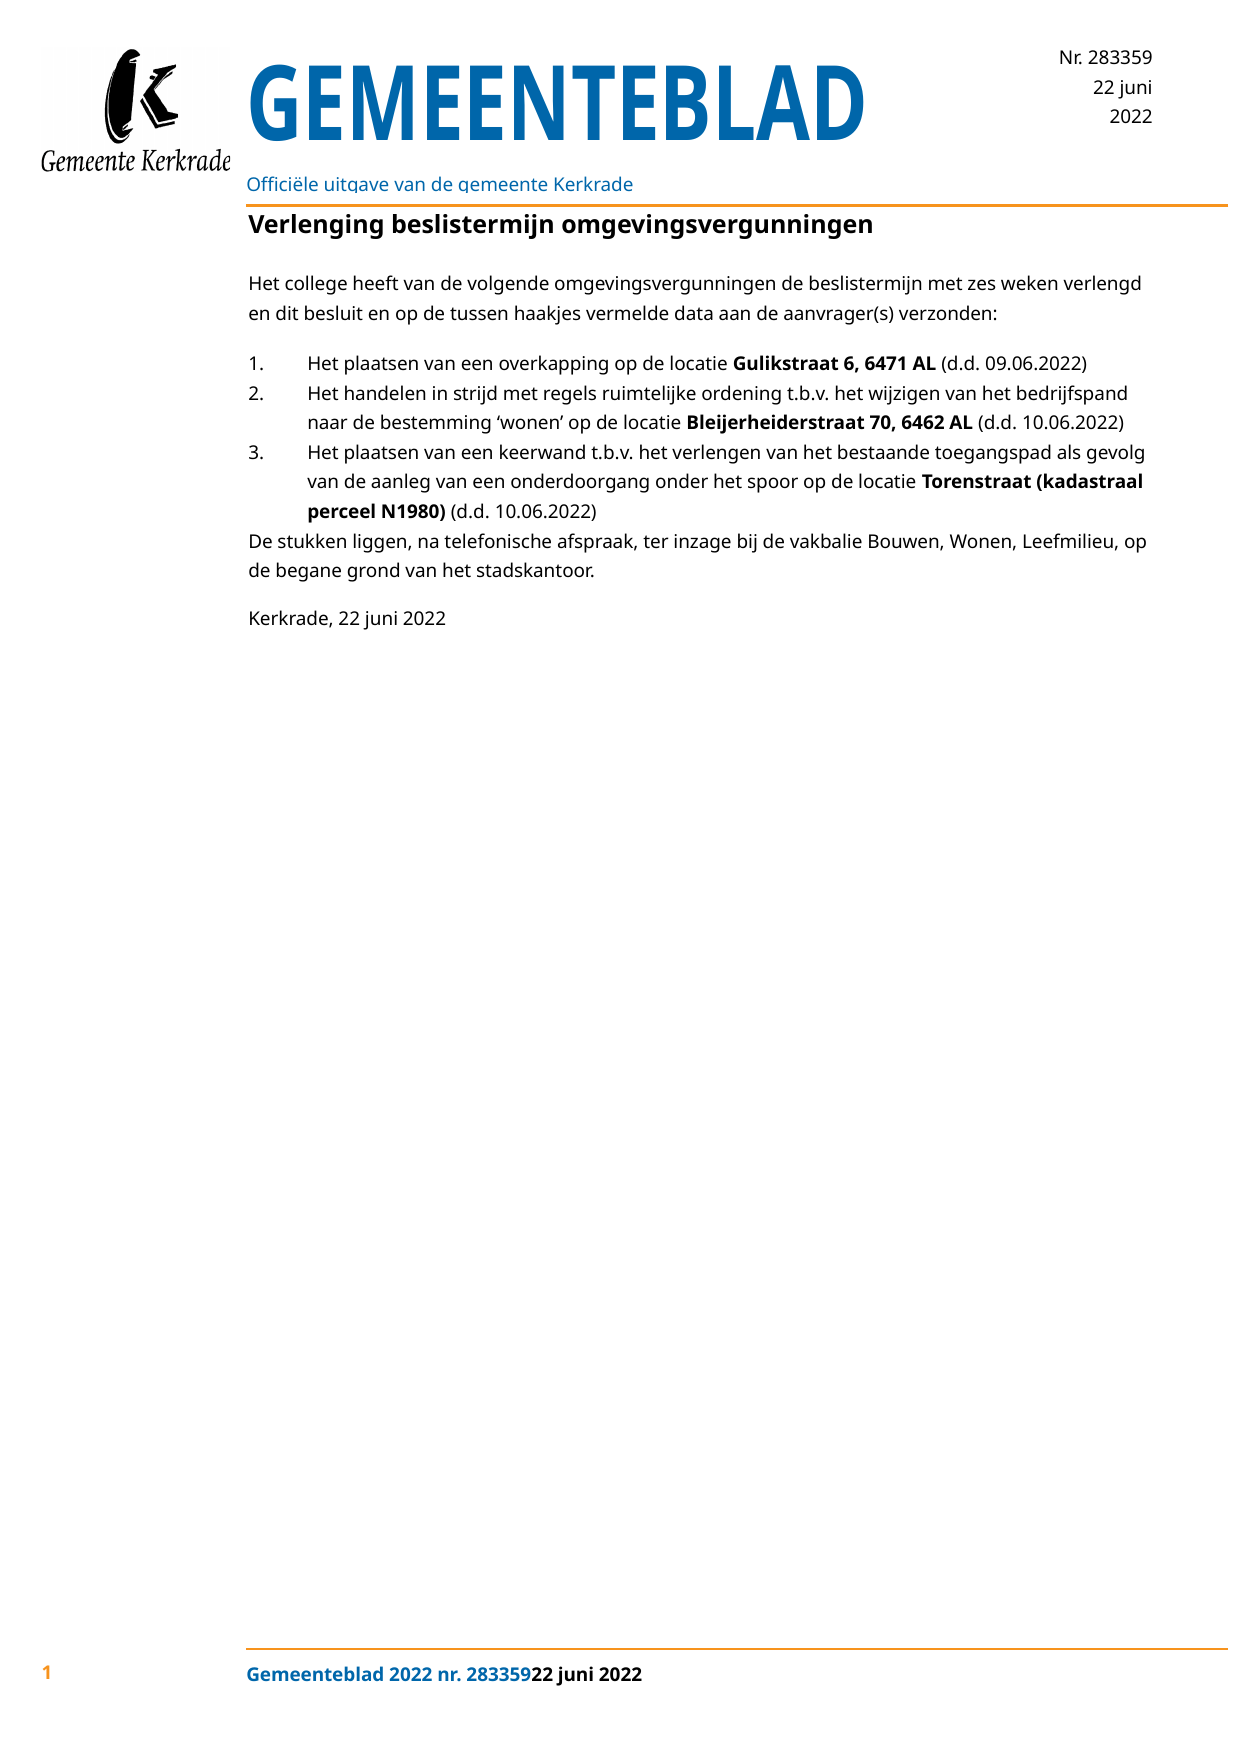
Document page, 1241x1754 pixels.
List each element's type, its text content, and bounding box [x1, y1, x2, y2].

text Het college heeft van de volgende omgevingsvergunningen de beslistermijn met zes weken verlengd en dit besluit en op de tussen haakjes vermelde data aan de aanvrager(s) verzonden: [248, 270, 1152, 326]
text De stukken liggen, na telefonische afspraak, ter inzage bij de vakbalie Bouwen, Wonen, Leefmilieu, op de begane grond van het stadskantoor. [248, 528, 1152, 583]
list Het handelen in strijd met regels ruimtelijke ordening t.b.v. het wijzigen van het bedrijfspand naar de bestemming ‘wonen’ op de locatie Bleijerheiderstraat 70, 6462 AL (d.d. 10.06.2022) [248, 380, 1152, 435]
text Kerkrade, 22 juni 2022 [248, 605, 1152, 631]
text Verlenging beslistermijn omgevingsvergunningen [248, 207, 1152, 241]
list Het plaatsen van een keerwand t.b.v. het verlengen van het bestaande toegangspad als gevolg van de aanleg van een onderdoorgang onder het spoor op de locatie Torenstraat (kadastraal perceel N1980) (d.d. 10.06.2022) [248, 439, 1152, 524]
picture [41, 47, 231, 172]
list Het plaatsen van een overkapping op de locatie Gulikstraat 6, 6471 AL (d.d. 09.06.2022) [248, 350, 1152, 376]
